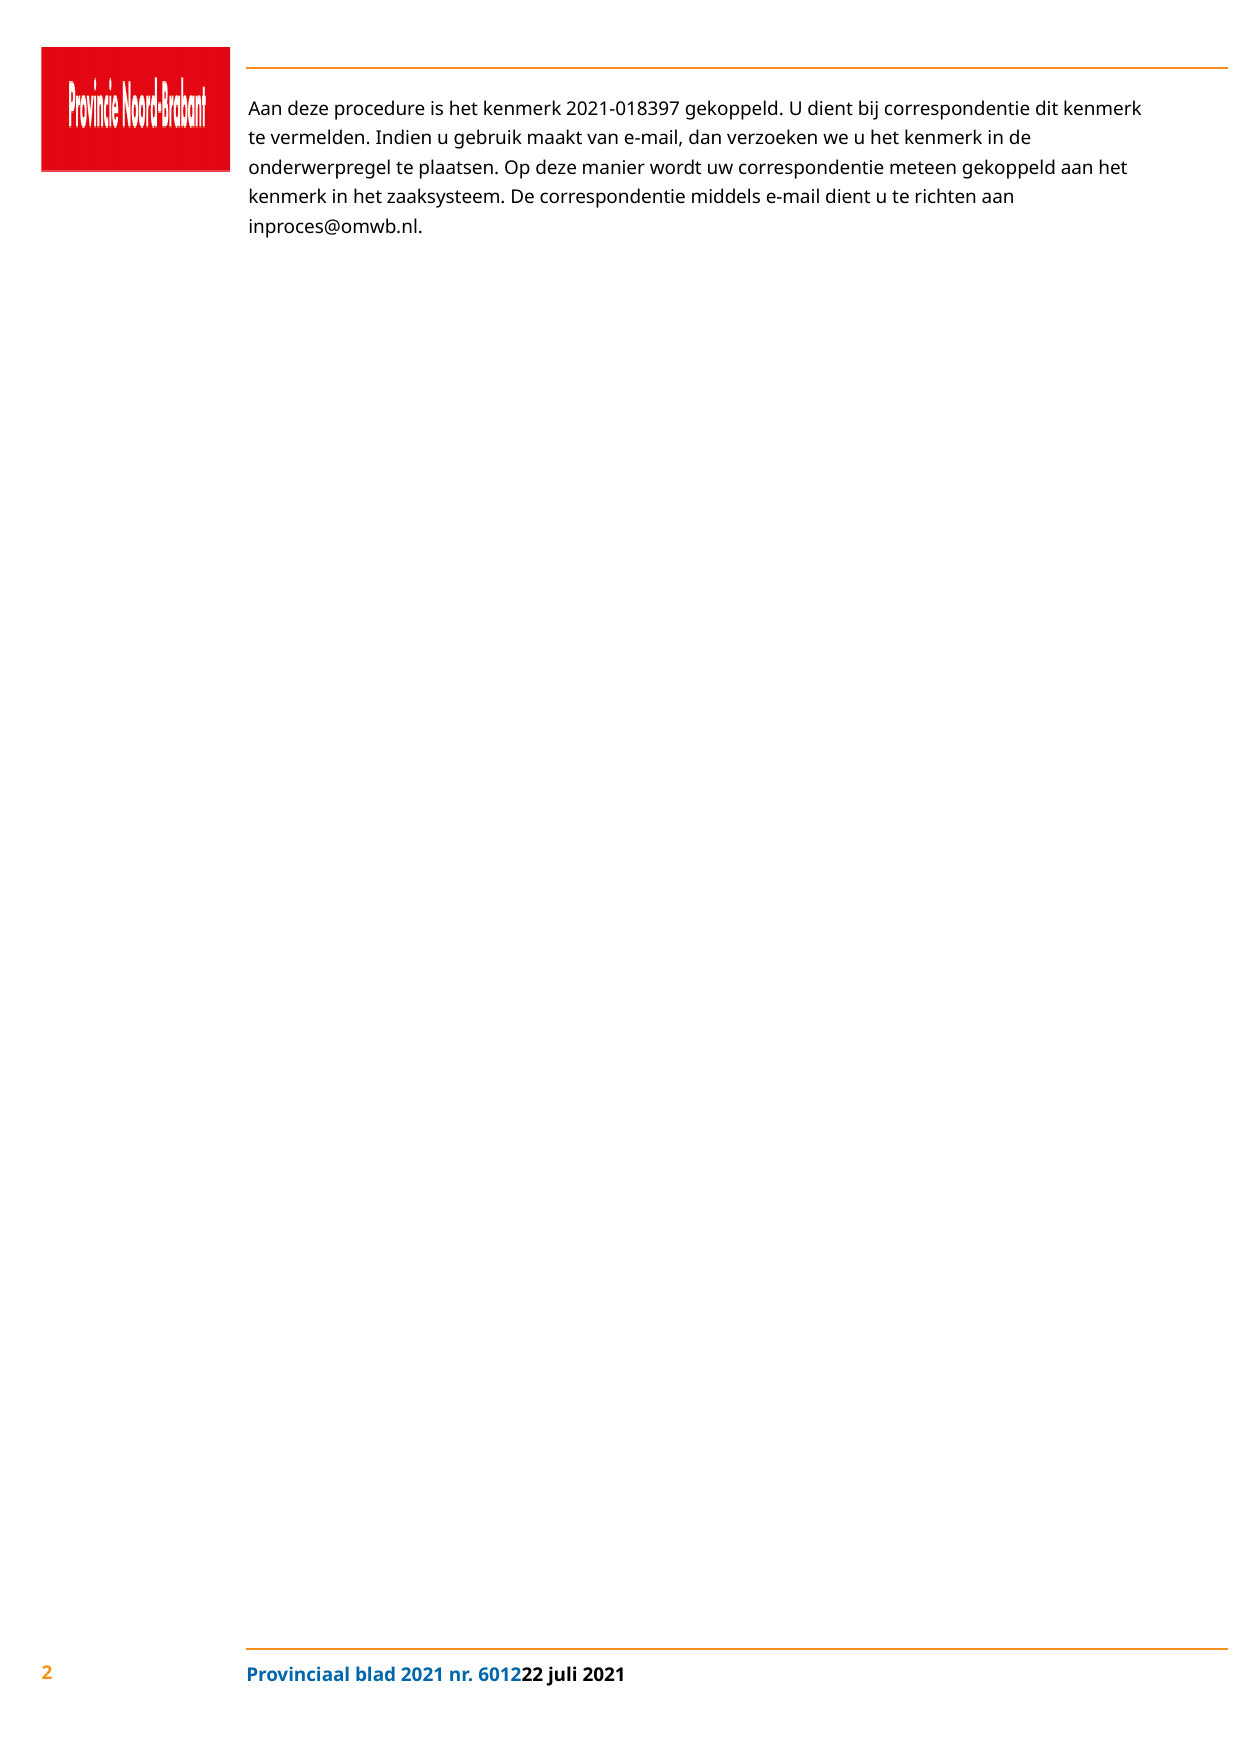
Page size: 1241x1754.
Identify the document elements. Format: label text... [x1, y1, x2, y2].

text Aan deze procedure is het kenmerk 2021-018397 gekoppeld. U dient bij correspondentie dit kenmerk te vermelden. Indien u gebruik maakt van e-mail, dan verzoeken we u het kenmerk in de onderwerpregel te plaatsen. Op deze manier wordt uw correspondentie meteen gekoppeld aan het kenmerk in het zaaksysteem. De correspondentie middels e-mail dient u te richten aan inproces@omwb.nl. [248, 95, 1152, 239]
picture [41, 47, 231, 172]
